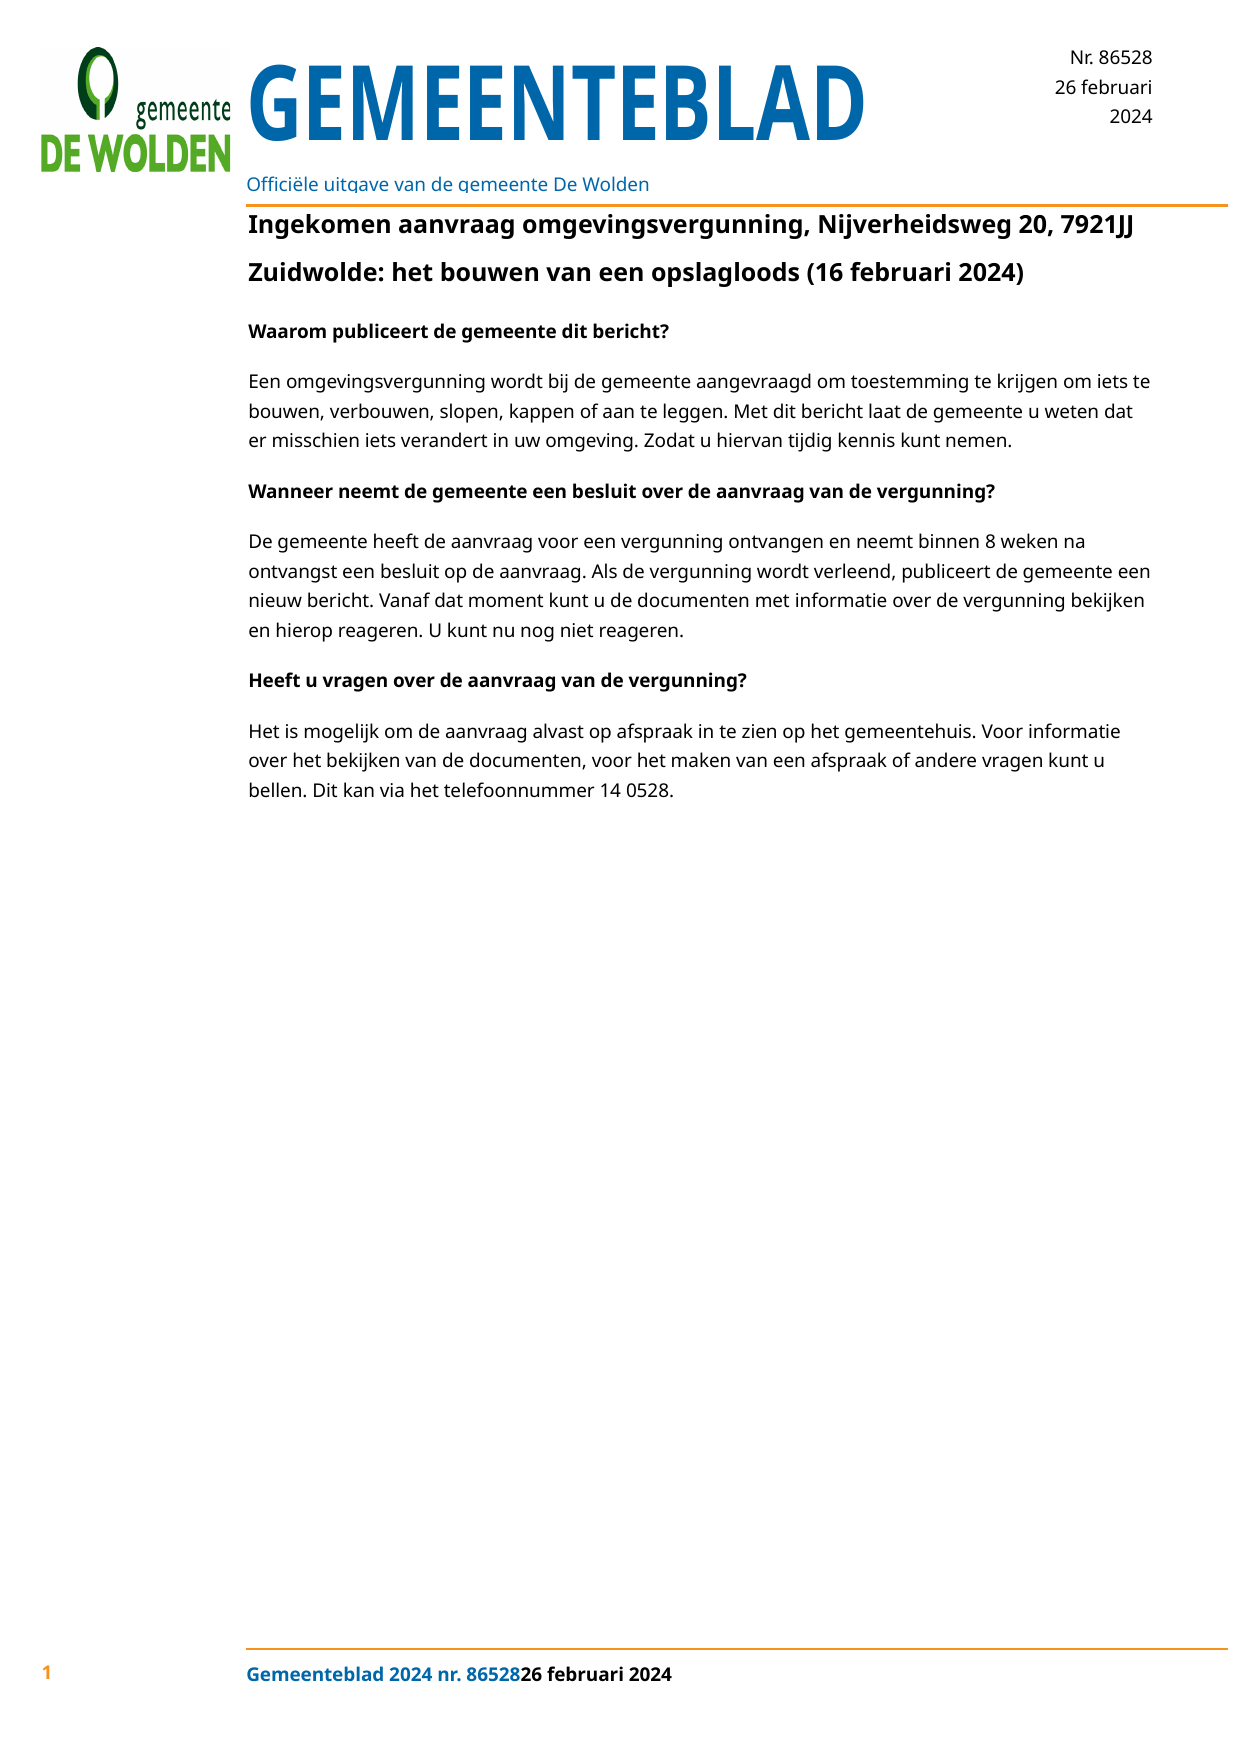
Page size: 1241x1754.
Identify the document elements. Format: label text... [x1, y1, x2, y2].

text Het is mogelijk om de aanvraag alvast op afspraak in te zien op het gemeentehuis. Voor informatie over het bekijken van de documenten, voor het maken van een afspraak of andere vragen kunt u bellen. Dit kan via het telefoonnummer 14 0528. [248, 718, 1152, 803]
text Waarom publiceert de gemeente dit bericht? [248, 318, 1152, 344]
text Een omgevingsvergunning wordt bij de gemeente aangevraagd om toestemming te krijgen om iets te bouwen, verbouwen, slopen, kappen of aan te leggen. Met dit bericht laat de gemeente u weten dat er misschien iets verandert in uw omgeving. Zodat u hiervan tijdig kennis kunt nemen. [248, 368, 1152, 453]
picture [41, 47, 231, 172]
text Ingekomen aanvraag omgevingsvergunning, Nijverheidsweg 20, 7921JJ Zuidwolde: het bouwen van een opslagloods (16 februari 2024) [248, 207, 1152, 288]
text Wanneer neemt de gemeente een besluit over de aanvraag van de vergunning? [248, 478, 1152, 504]
text De gemeente heeft de aanvraag voor een vergunning ontvangen en neemt binnen 8 weken na ontvangst een besluit op de aanvraag. Als de vergunning wordt verleend, publiceert de gemeente een nieuw bericht. Vanaf dat moment kunt u de documenten met informatie over de vergunning bekijken en hierop reageren. U kunt nu nog niet reageren. [248, 528, 1152, 643]
text Heeft u vragen over de aanvraag van de vergunning? [248, 667, 1152, 693]
